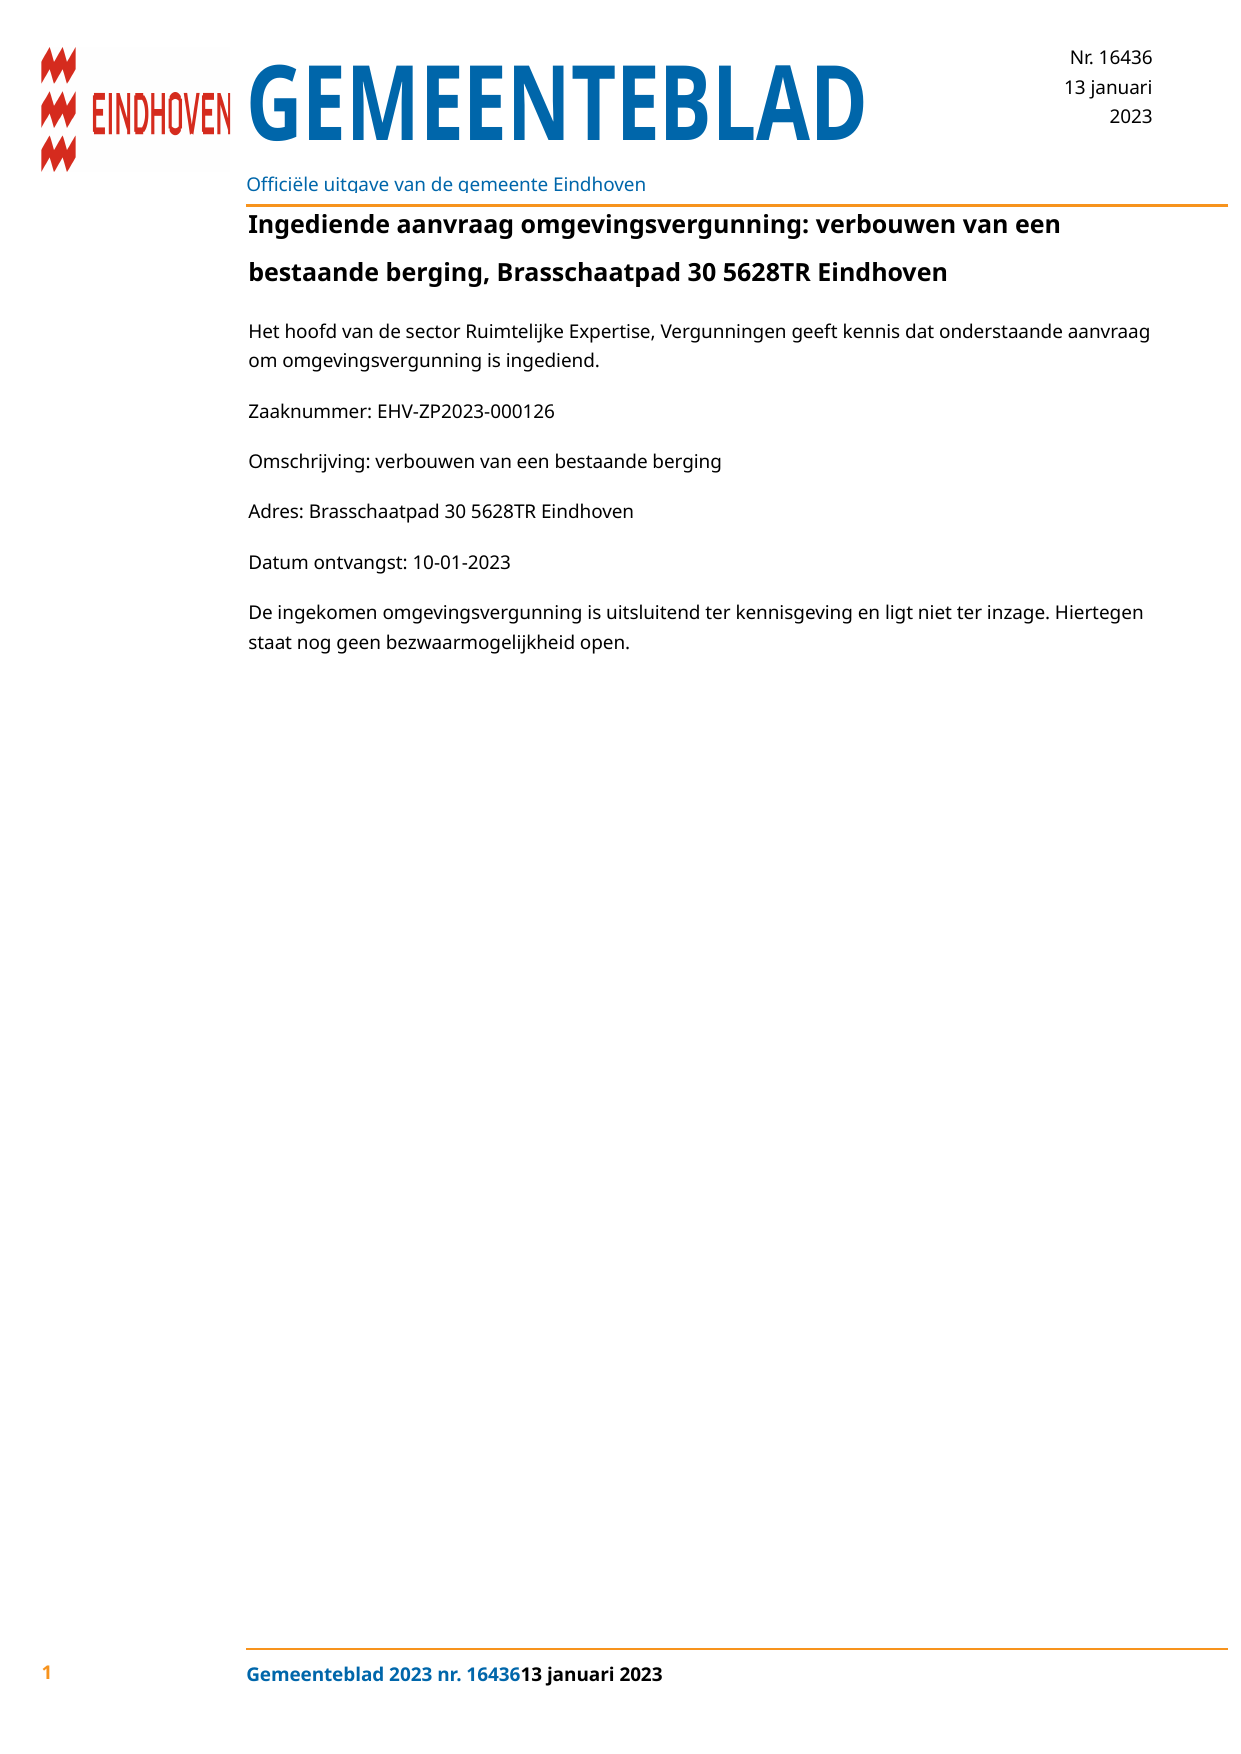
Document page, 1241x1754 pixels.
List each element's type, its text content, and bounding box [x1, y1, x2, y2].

text Ingediende aanvraag omgevingsvergunning: verbouwen van een bestaande berging, Brasschaatpad 30 5628TR Eindhoven [248, 207, 1152, 288]
text Zaaknummer: EHV-ZP2023-000126 [248, 398, 1152, 424]
text Het hoofd van de sector Ruimtelijke Expertise, Vergunningen geeft kennis dat onderstaande aanvraag om omgevingsvergunning is ingediend. [248, 318, 1152, 373]
picture [41, 47, 231, 172]
text De ingekomen omgevingsvergunning is uitsluitend ter kennisgeving en ligt niet ter inzage. Hiertegen staat nog geen bezwaarmogelijkheid open. [248, 599, 1152, 655]
text Omschrijving: verbouwen van een bestaande berging [248, 448, 1152, 474]
text Datum ontvangst: 10-01-2023 [248, 549, 1152, 575]
text Adres: Brasschaatpad 30 5628TR Eindhoven [248, 499, 1152, 524]
